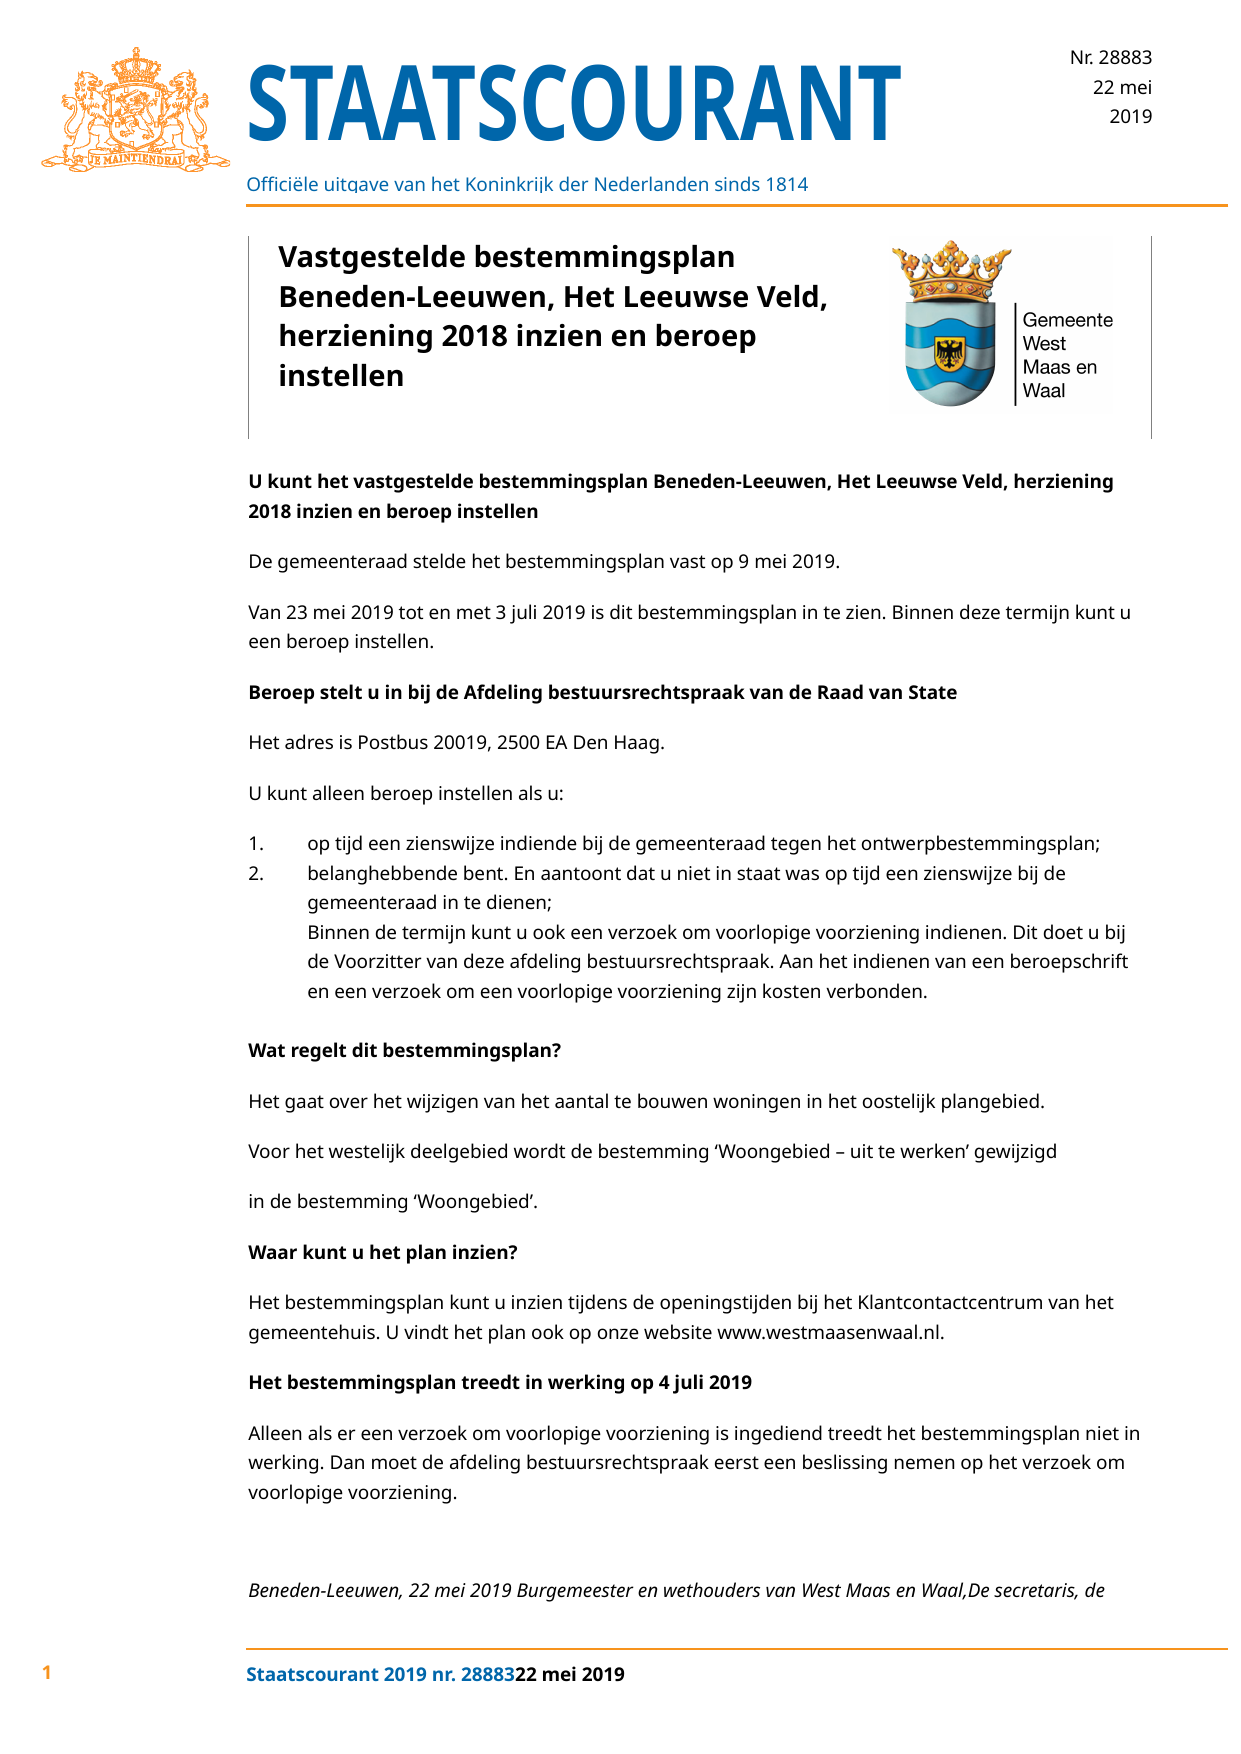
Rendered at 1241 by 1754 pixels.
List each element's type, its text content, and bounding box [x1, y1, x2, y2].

text Wat regelt dit bestemmingsplan? [248, 1037, 1152, 1063]
text Het gaat over het wijzigen van het aantal te bouwen woningen in het oostelijk plangebied. [248, 1088, 1152, 1113]
text Van 23 mei 2019 tot en met 3 juli 2019 is dit bestemmingsplan in te zien. Binnen deze termijn kunt u een beroep instellen. [248, 599, 1152, 654]
picture [41, 47, 231, 172]
text Waar kunt u het plan inzien? [248, 1239, 1152, 1265]
list belanghebbende bent. En aantoont dat u niet in staat was op tijd een zienswijze bij de gemeenteraad in te dienen; [248, 860, 1152, 915]
table_header [850, 414, 1151, 439]
text Alleen als er een verzoek om voorlopige voorziening is ingediend treedt het bestemmingsplan niet in werking. Dan moet de afdeling bestuursrechtspraak eerst een beslissing nemen op het verzoek om voorlopige voorziening. [248, 1420, 1152, 1505]
text Beneden-Leeuwen, 22 mei 2019 Burgemeester en wethouders van West Maas en Waal,De secretaris, de [248, 1577, 1152, 1603]
list op tijd een zienswijze indiende bij de gemeenteraad tegen het ontwerpbestemmingsplan; [248, 830, 1152, 856]
text Het bestemmingsplan kunt u inzien tijdens de openingstijden bij het Klantcontactcentrum van het gemeentehuis. U vindt het plan ook op onze website www.westmaasenwaal.nl. [248, 1289, 1152, 1345]
text De gemeenteraad stelde het bestemmingsplan vast op 9 mei 2019. [248, 549, 1152, 574]
text Voor het westelijk deelgebied wordt de bestemming ‘Woongebied – uit te werken’ gewijzigd [248, 1138, 1152, 1164]
text in de bestemming ‘Woongebied’. [248, 1189, 1152, 1214]
table_header Vastgestelde bestemmingsplan Beneden-Leeuwen, Het Leeuwse Veld, herziening 2018 inzien en beroep instellen [249, 236, 850, 439]
list Binnen de termijn kunt u ook een verzoek om voorlopige voorziening indienen. Dit doet u bij de Voorzitter van deze afdeling bestuursrechtspraak. Aan het indienen van een beroepschrift en een verzoek om een voorlopige voorziening zijn kosten verbonden. [248, 919, 1152, 1004]
text Beroep stelt u in bij de Afdeling bestuursrechtspraak van de Raad van State [248, 679, 1152, 705]
table_header [850, 236, 888, 413]
table_header [1113, 236, 1151, 413]
text U kunt alleen beroep instellen als u: [248, 780, 1152, 806]
picture [888, 236, 1113, 414]
text U kunt het vastgestelde bestemmingsplan Beneden-Leeuwen, Het Leeuwse Veld, herziening 2018 inzien en beroep instellen [248, 469, 1152, 524]
text Het bestemmingsplan treedt in werking op 4 juli 2019 [248, 1369, 1152, 1395]
text Het adres is Postbus 20019, 2500 EA Den Haag. [248, 729, 1152, 755]
